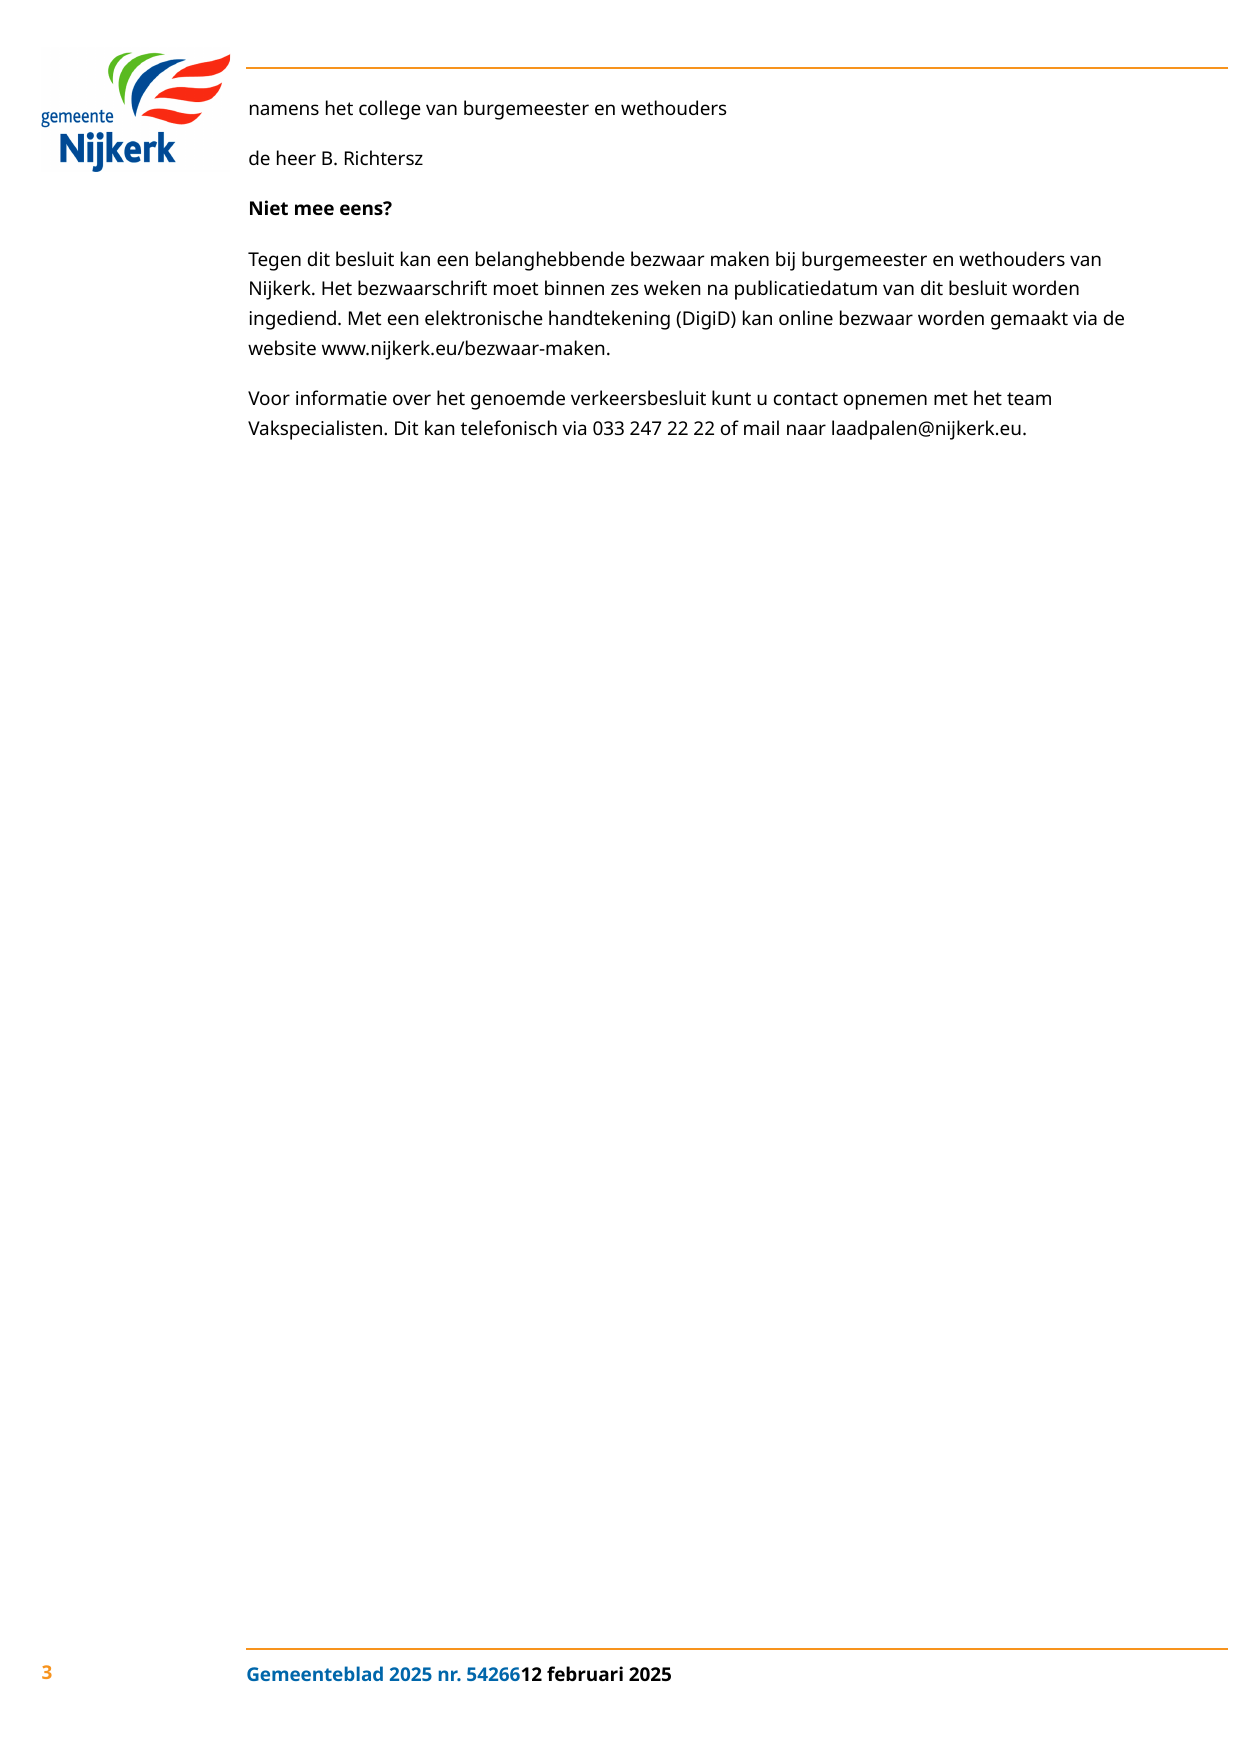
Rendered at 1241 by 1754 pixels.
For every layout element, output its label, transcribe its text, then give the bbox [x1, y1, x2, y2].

text Niet mee eens? [248, 196, 1152, 221]
text Voor informatie over het genoemde verkeersbesluit kunt u contact opnemen met het team Vakspecialisten. Dit kan telefonisch via 033 247 22 22 of mail naar laadpalen@nijkerk.eu. [248, 385, 1152, 441]
text namens het college van burgemeester en wethouders [248, 95, 1152, 121]
text Tegen dit besluit kan een belanghebbende bezwaar maken bij burgemeester en wethouders van Nijkerk. Het bezwaarschrift moet binnen zes weken na publicatiedatum van dit besluit worden ingediend. Met een elektronische handtekening (DigiD) kan online bezwaar worden gemaakt via de website www.nijkerk.eu/bezwaar-maken. [248, 246, 1152, 361]
picture [41, 47, 231, 172]
text de heer B. Richtersz [248, 145, 1152, 171]
